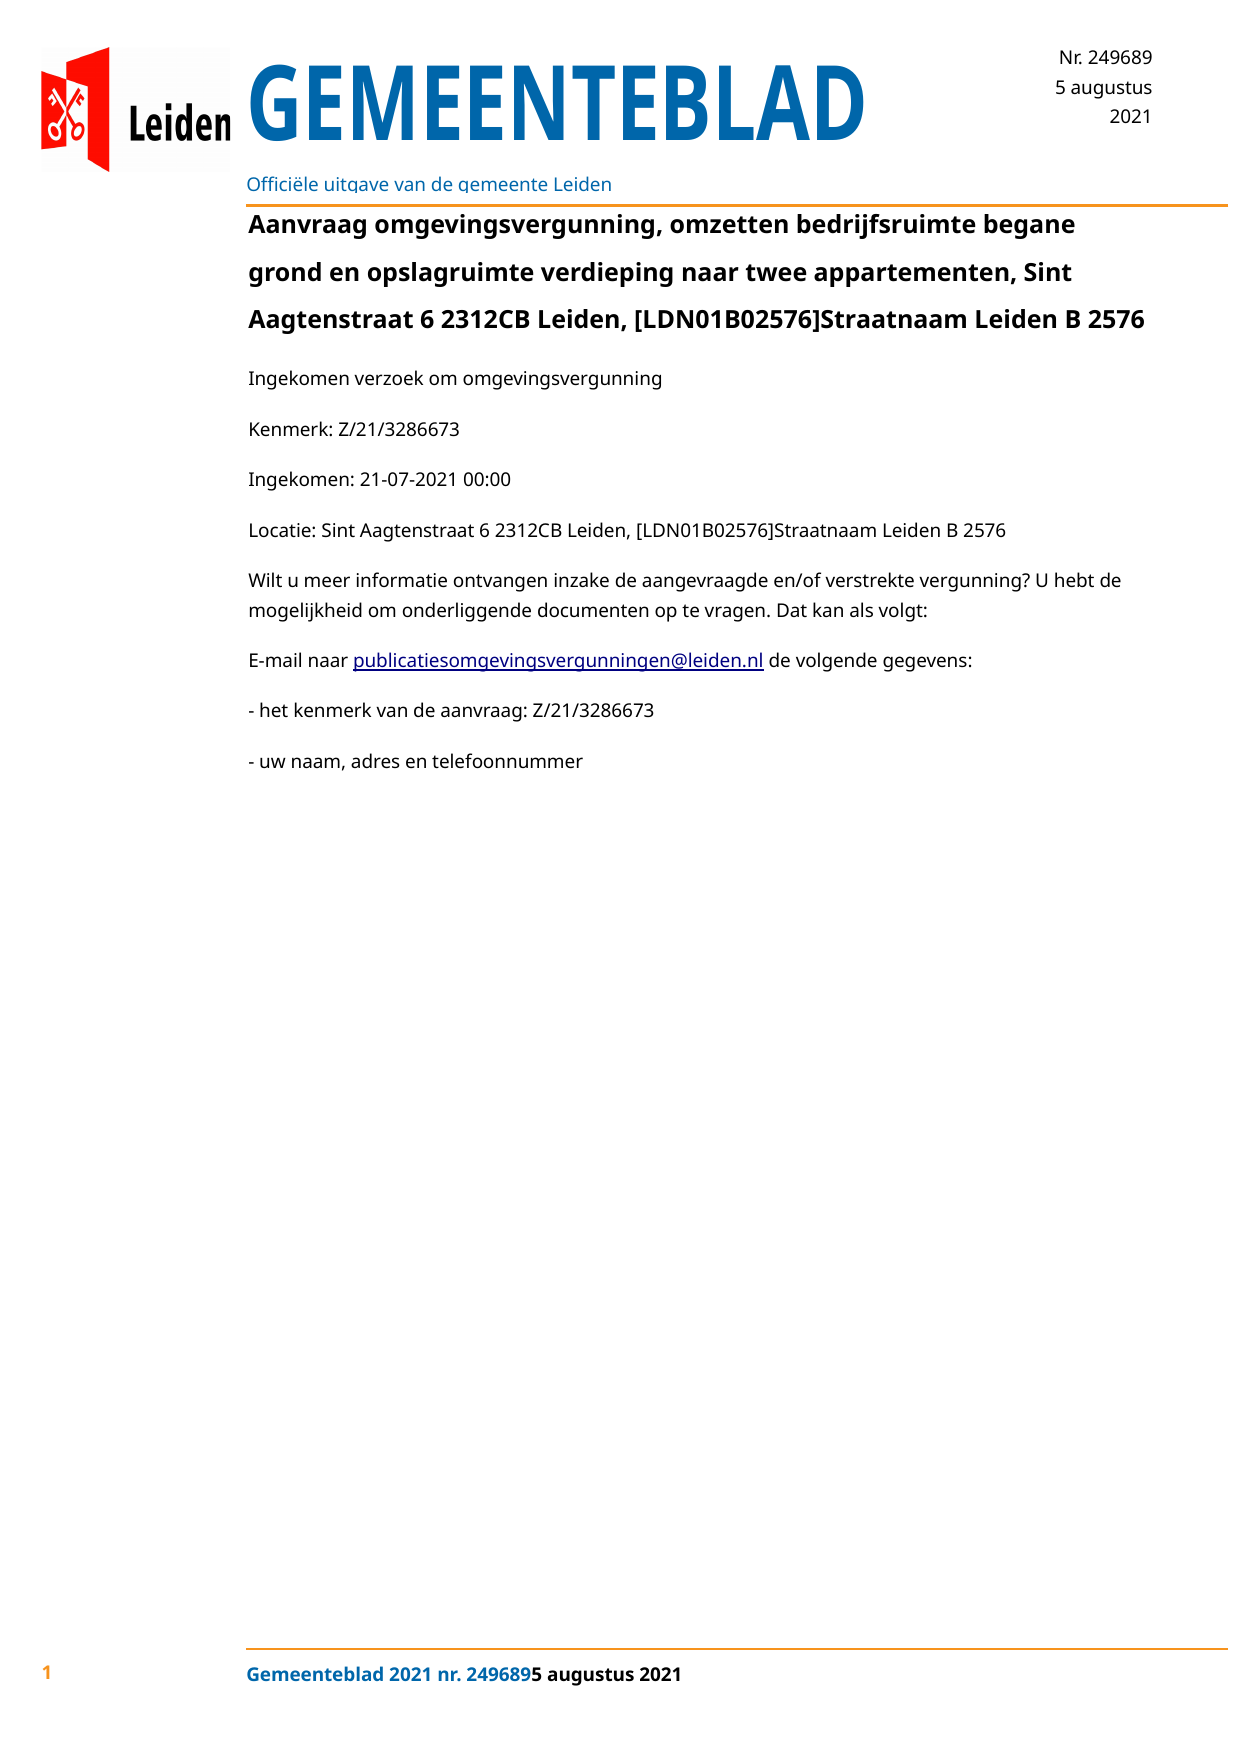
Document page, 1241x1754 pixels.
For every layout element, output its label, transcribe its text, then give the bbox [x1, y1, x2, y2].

text - het kenmerk van de aanvraag: Z/21/3286673 [248, 698, 1152, 723]
text Aanvraag omgevingsvergunning, omzetten bedrijfsruimte begane grond en opslagruimte verdieping naar twee appartementen, Sint Aagtenstraat 6 2312CB Leiden, [LDN01B02576]Straatnaam Leiden B 2576 [248, 207, 1152, 336]
text - uw naam, adres en telefoonnummer [248, 748, 1152, 774]
text Kenmerk: Z/21/3286673 [248, 416, 1152, 442]
text Ingekomen verzoek om omgevingsvergunning [248, 366, 1152, 391]
text Locatie: Sint Aagtenstraat 6 2312CB Leiden, [LDN01B02576]Straatnaam Leiden B 2576 [248, 517, 1152, 542]
text Ingekomen: 21-07-2021 00:00 [248, 466, 1152, 492]
text Wilt u meer informatie ontvangen inzake de aangevraagde en/of verstrekte vergunning? U hebt de mogelijkheid om onderliggende documenten op te vragen. Dat kan als volgt: [248, 567, 1152, 622]
text E-mail naar publicatiesomgevingsvergunningen@leiden.nl de volgende gegevens: [248, 647, 1152, 673]
picture [41, 47, 231, 172]
